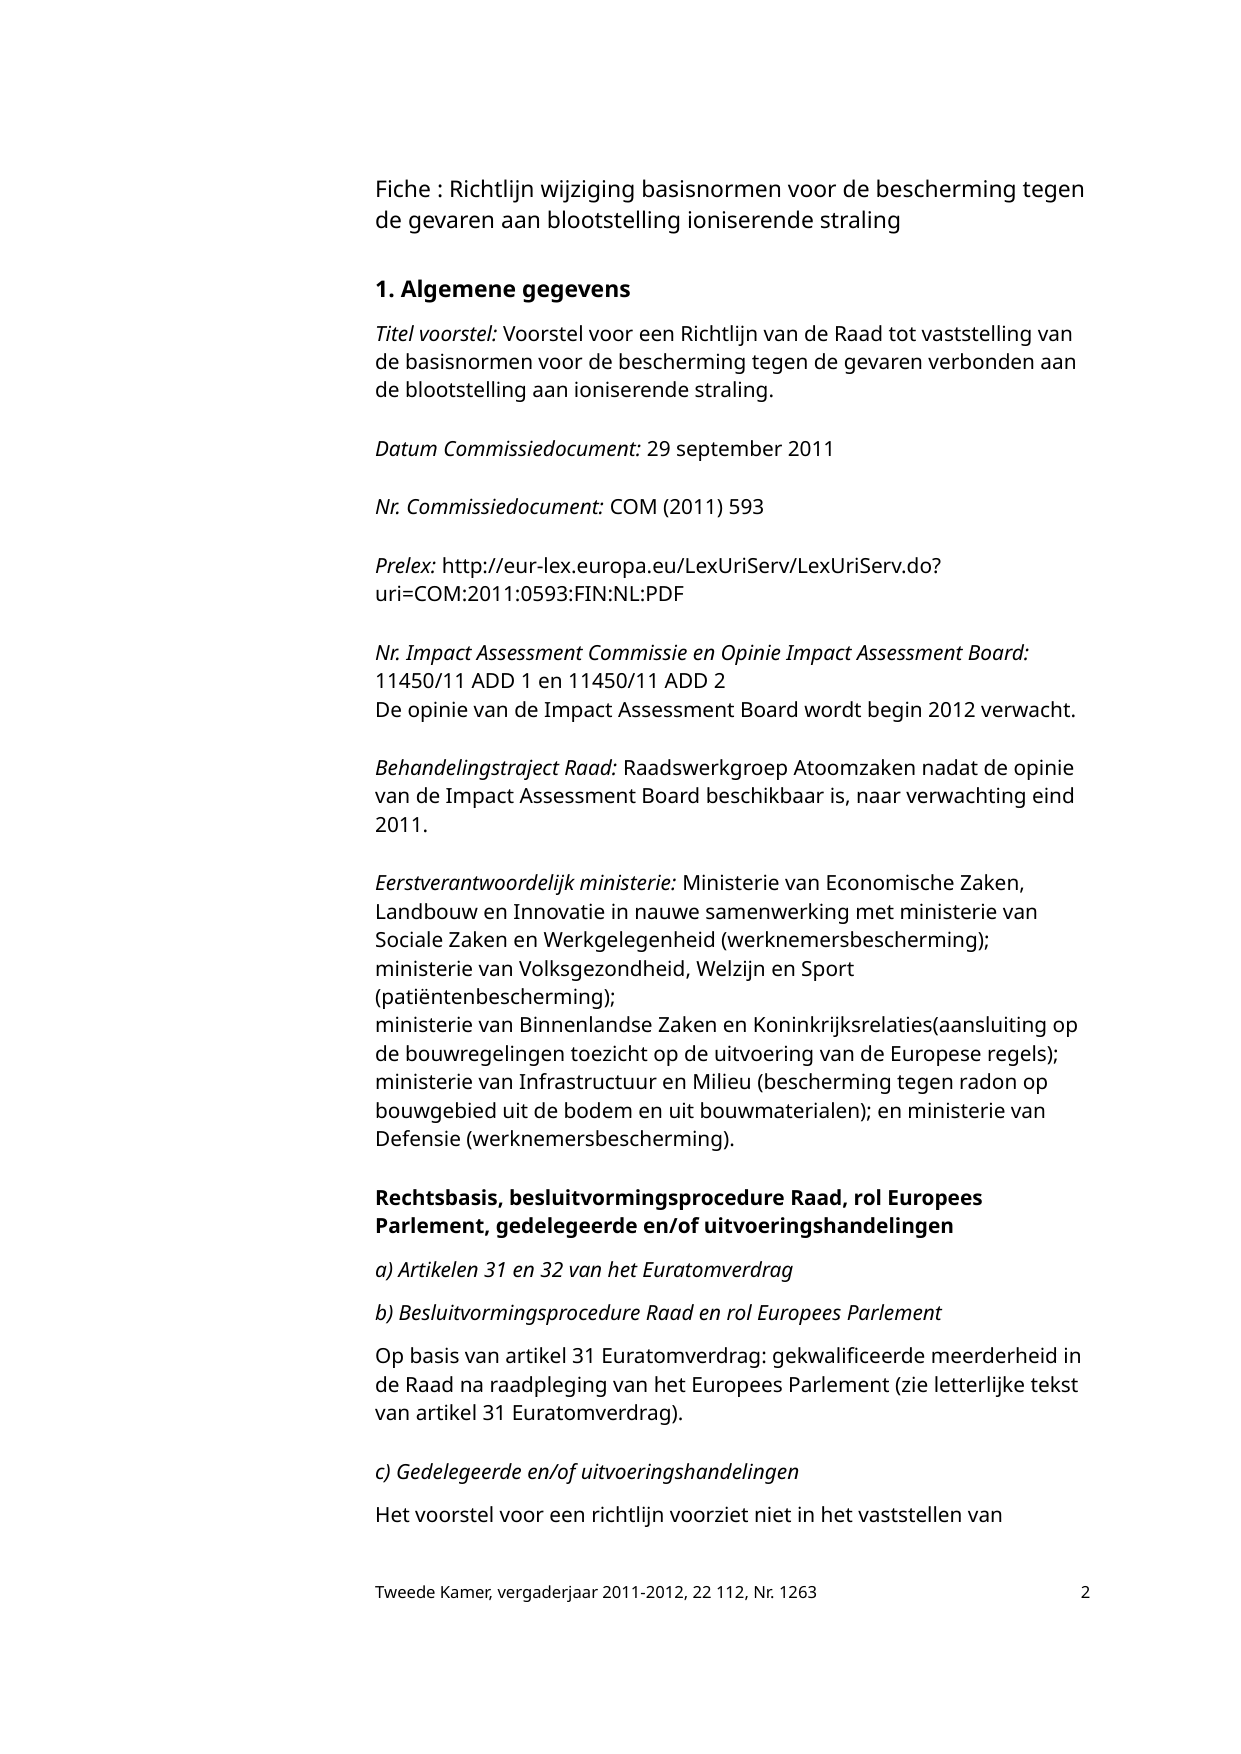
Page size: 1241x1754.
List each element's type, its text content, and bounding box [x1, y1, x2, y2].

text Op basis van artikel 31 Euratomverdrag: gekwalificeerde meerderheid in de Raad na raadpleging van het Europees Parlement (zie letterlijke tekst van artikel 31 Euratomverdrag). [375, 1342, 1090, 1427]
text b) Besluitvormingsprocedure Raad en rol Europees Parlement [375, 1298, 1090, 1327]
text Prelex: http://eur-lex.europa.eu/LexUriServ/LexUriServ.do?uri=COM:2011:0593:FIN:NL:PDF [375, 551, 1090, 608]
text a) Artikelen 31 en 32 van het Euratomverdrag [375, 1255, 1090, 1283]
text ministerie van Infrastructuur en Milieu (bescherming tegen radon op bouwgebied uit de bodem en uit bouwmaterialen); en ministerie van Defensie (werknemersbescherming). [375, 1067, 1090, 1153]
subtitle Fiche : Richtlijn wijziging basisnormen voor de bescherming tegen de gevaren aan blootstelling ioniserende straling [375, 172, 1090, 235]
text c) Gedelegeerde en/of uitvoeringshandelingen [375, 1457, 1090, 1485]
text ministerie van Binnenlandse Zaken en Koninkrijksrelaties(aansluiting op de bouwregelingen toezicht op de uitvoering van de Europese regels); [375, 1011, 1090, 1067]
text De opinie van de Impact Assessment Board wordt begin 2012 verwacht. [375, 695, 1090, 723]
subtitle 1. Algemene gegevens [375, 272, 1090, 304]
text Het voorstel voor een richtlijn voorziet niet in het vaststellen van [375, 1500, 1090, 1529]
text Eerstverantwoordelijk ministerie: Ministerie van Economische Zaken, Landbouw en Innovatie in nauwe samenwerking met ministerie van Sociale Zaken en Werkgelegenheid (werknemersbescherming); [375, 868, 1090, 954]
text Titel voorstel: Voorstel voor een Richtlijn van de Raad tot vaststelling van de basisnormen voor de bescherming tegen de gevaren verbonden aan de blootstelling aan ioniserende straling. [375, 319, 1090, 404]
text Nr. Impact Assessment Commissie en Opinie Impact Assessment Board: 11450/11 ADD 1 en 11450/11 ADD 2 [375, 638, 1090, 695]
text Datum Commissiedocument: 29 september 2011 [375, 434, 1090, 462]
text Behandelingstraject Raad: Raadswerkgroep Atoomzaken nadat de opinie van de Impact Assessment Board beschikbaar is, naar verwachting eind 2011. [375, 753, 1090, 838]
text Nr. Commissiedocument: COM (2011) 593 [375, 492, 1090, 521]
text Rechtsbasis, besluitvormingsprocedure Raad, rol Europees Parlement, gedelegeerde en/of uitvoeringshandelingen [375, 1183, 1090, 1240]
text ministerie van Volksgezondheid, Welzijn en Sport (patiëntenbescherming); [375, 954, 1090, 1011]
